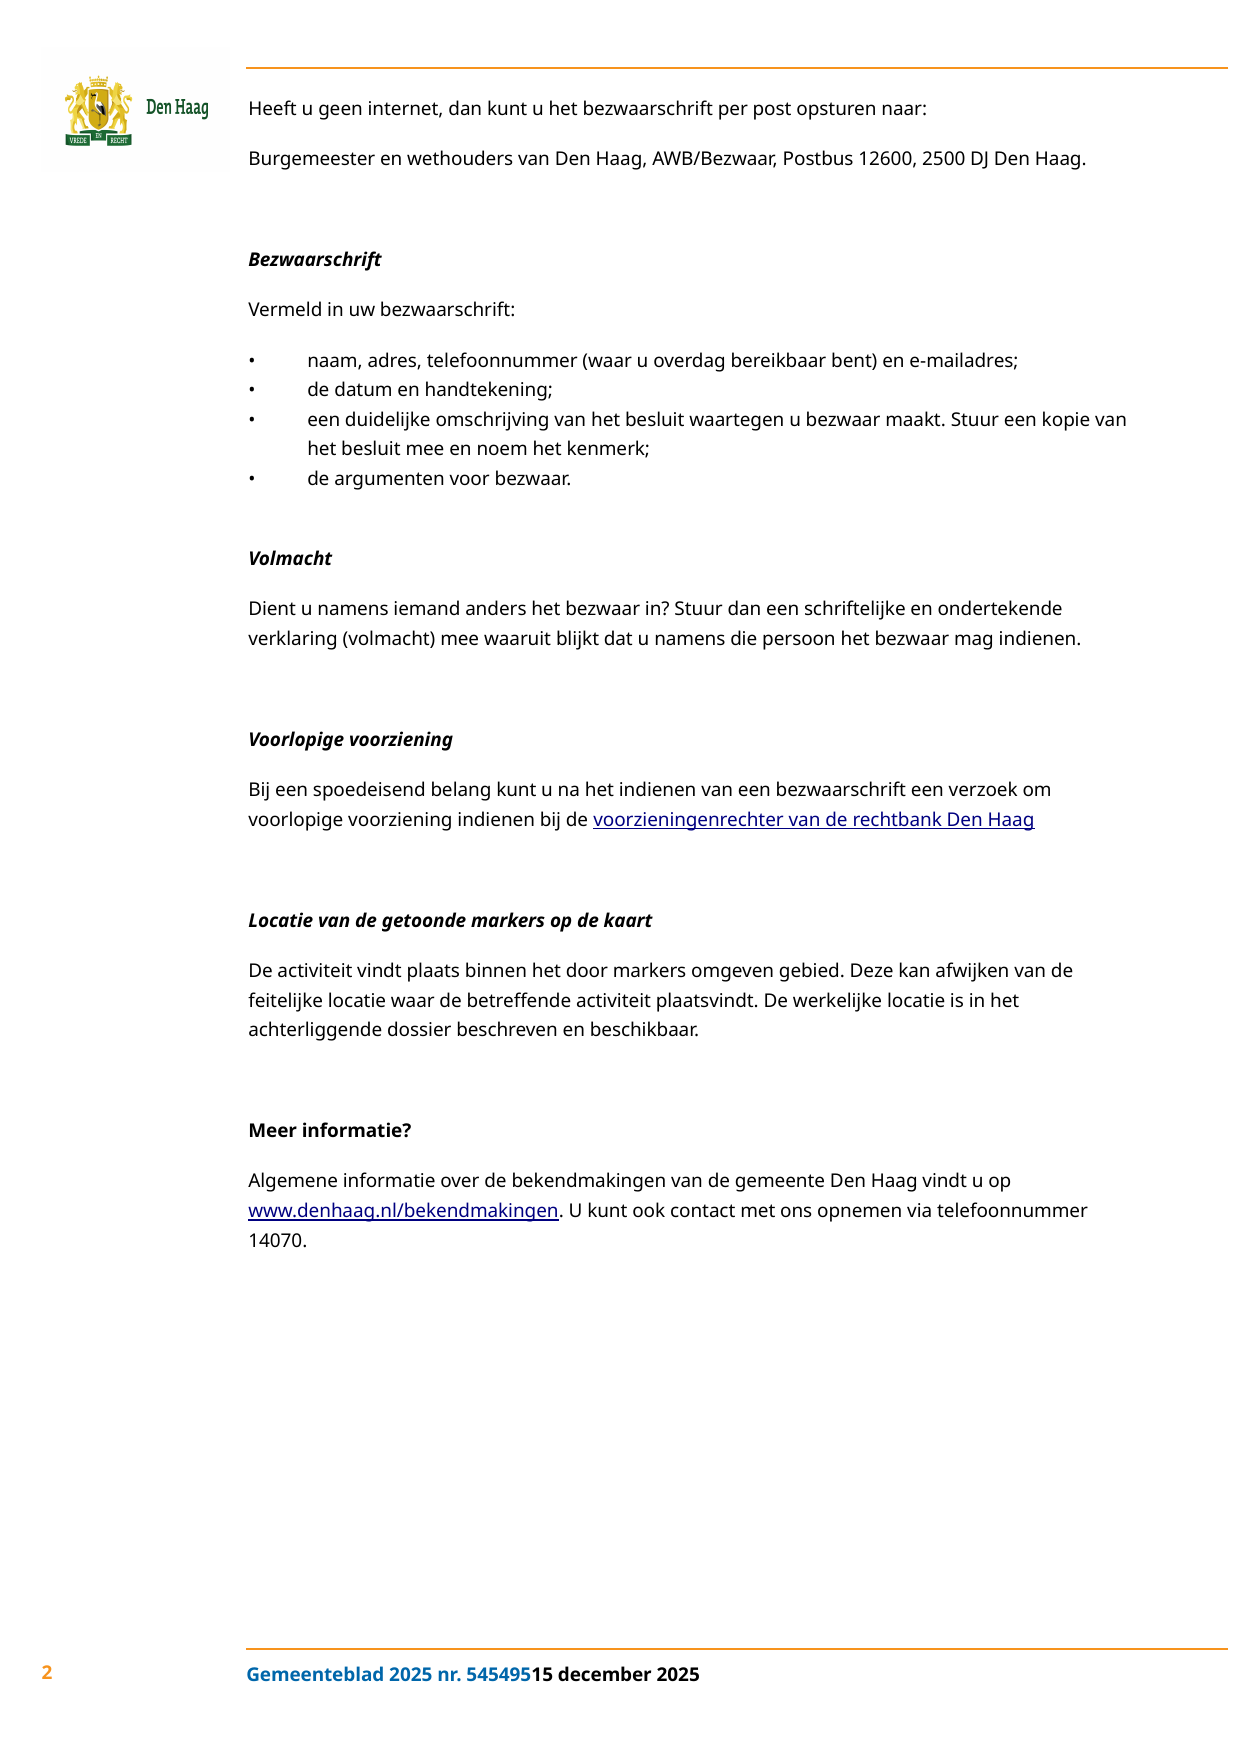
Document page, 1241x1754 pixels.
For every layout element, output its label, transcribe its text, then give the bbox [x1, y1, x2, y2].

text Locatie van de getoonde markers op de kaart [248, 907, 1152, 933]
text Bezwaarschrift [248, 246, 1152, 272]
list de argumenten voor bezwaar. [248, 465, 1152, 491]
list de datum en handtekening; [248, 376, 1152, 402]
text Meer informatie? [248, 1117, 1152, 1143]
text De activiteit vindt plaats binnen het door markers omgeven gebied. Deze kan afwijken van de feitelijke locatie waar de betreffende activiteit plaatsvindt. De werkelijke locatie is in het achterliggende dossier beschreven en beschikbaar. [248, 957, 1152, 1042]
text Burgemeester en wethouders van Den Haag, AWB/Bezwaar, Postbus 12600, 2500 DJ Den Haag. [248, 145, 1152, 171]
text Algemene informatie over de bekendmakingen van de gemeente Den Haag vindt u op www.denhaag.nl/bekendmakingen. U kunt ook contact met ons opnemen via telefoonnummer 14070. [248, 1168, 1152, 1253]
list naam, adres, telefoonnummer (waar u overdag bereikbaar bent) en e-mailadres; [248, 347, 1152, 373]
text Vermeld in uw bezwaarschrift: [248, 296, 1152, 322]
picture [41, 47, 231, 172]
list een duidelijke omschrijving van het besluit waartegen u bezwaar maakt. Stuur een kopie van het besluit mee en noem het kenmerk; [248, 406, 1152, 461]
text Volmacht [248, 545, 1152, 571]
text Heeft u geen internet, dan kunt u het bezwaarschrift per post opsturen naar: [248, 95, 1152, 121]
text Dient u namens iemand anders het bezwaar in? Stuur dan een schriftelijke en ondertekende verklaring (volmacht) mee waaruit blijkt dat u namens die persoon het bezwaar mag indienen. [248, 596, 1152, 651]
text Bij een spoedeisend belang kunt u na het indienen van een bezwaarschrift een verzoek om voorlopige voorziening indienen bij de voorzieningenrechter van de rechtbank Den Haag [248, 776, 1152, 832]
text Voorlopige voorziening [248, 726, 1152, 752]
